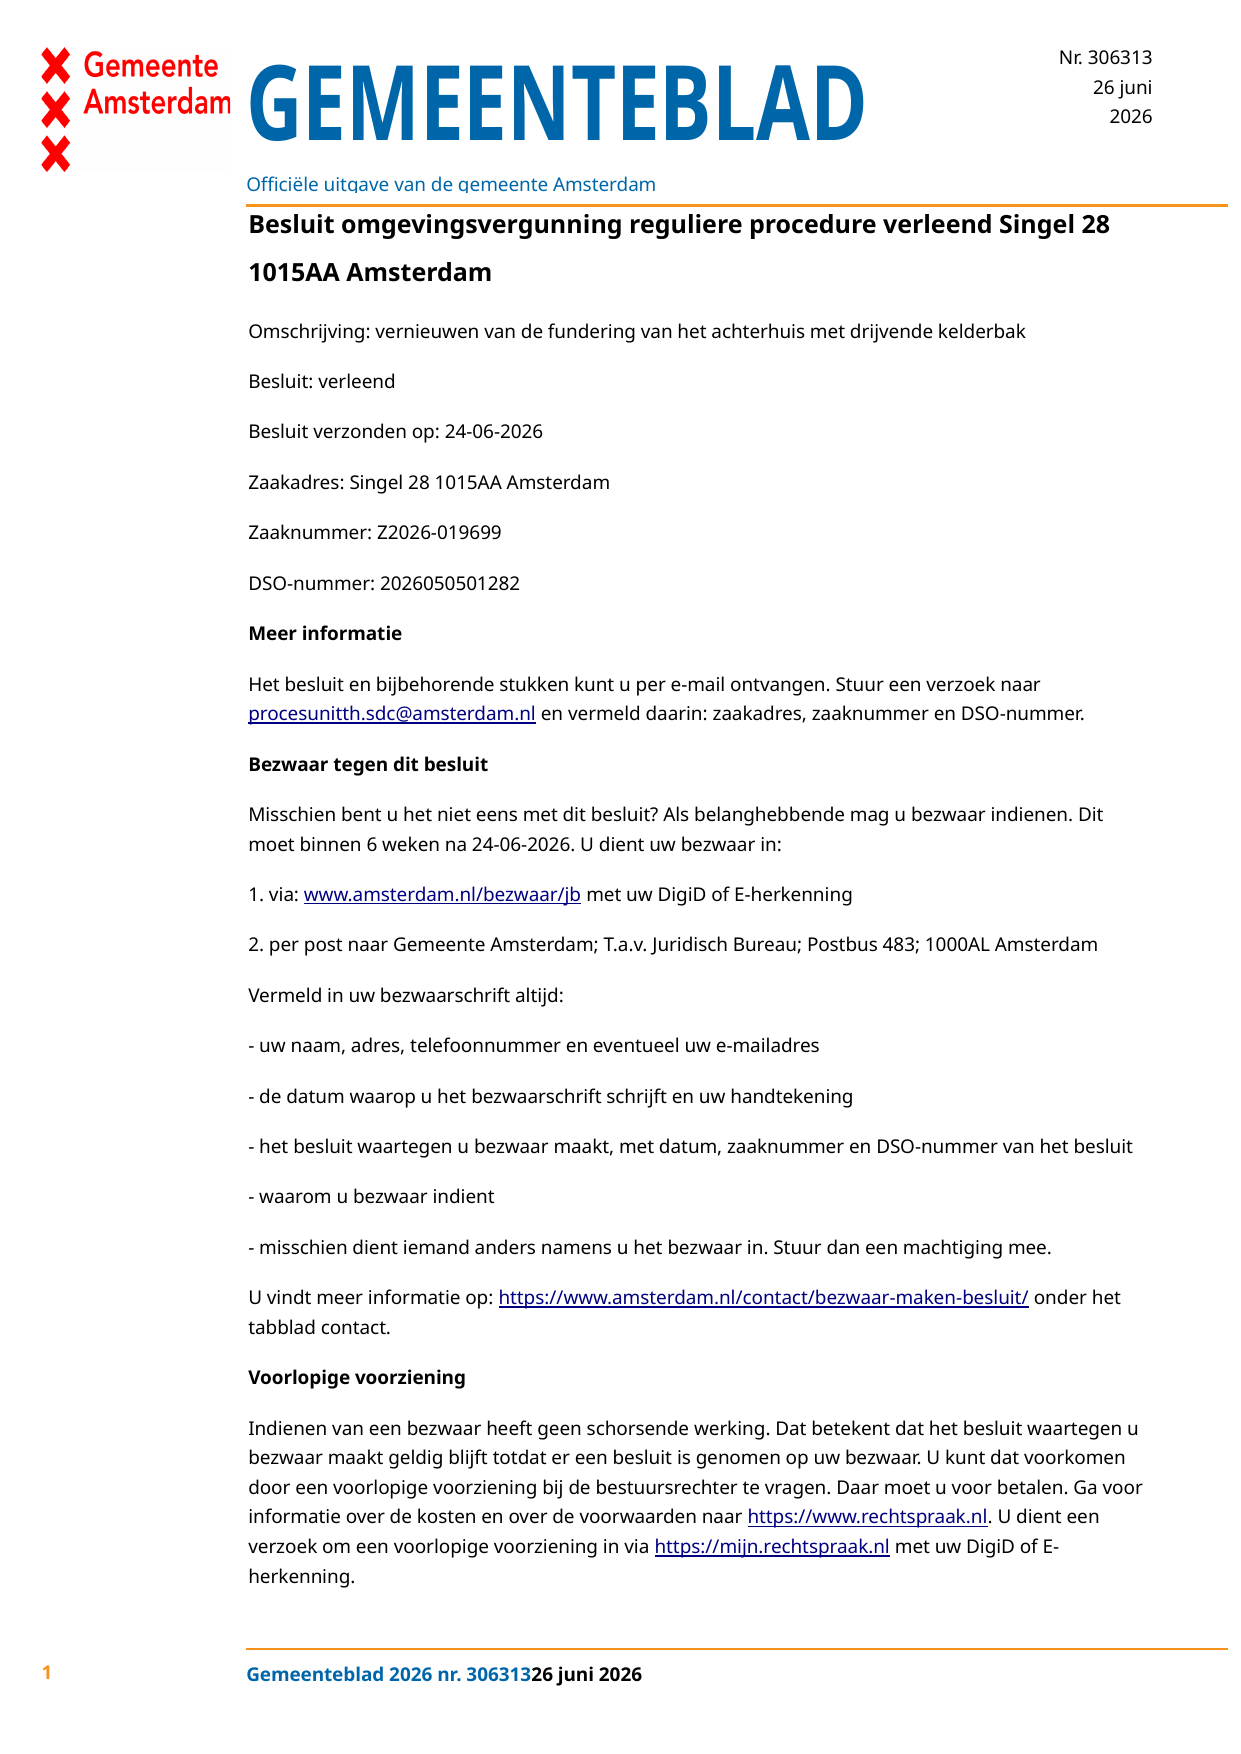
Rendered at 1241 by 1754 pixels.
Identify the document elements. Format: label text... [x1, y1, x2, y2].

text Vermeld in uw bezwaarschrift altijd: [248, 982, 1152, 1008]
text - misschien dient iemand anders namens u het bezwaar in. Stuur dan een machtiging mee. [248, 1234, 1152, 1260]
text Bezwaar tegen dit besluit [248, 751, 1152, 777]
text 1. via: www.amsterdam.nl/bezwaar/jb met uw DigiD of E-herkenning [248, 881, 1152, 907]
text - waarom u bezwaar indient [248, 1184, 1152, 1209]
text Meer informatie [248, 620, 1152, 646]
text Indienen van een bezwaar heeft geen schorsende werking. Dat betekent dat het besluit waartegen u bezwaar maakt geldig blijft totdat er een besluit is genomen op uw bezwaar. U kunt dat voorkomen door een voorlopige voorziening bij de bestuursrechter te vragen. Daar moet u voor betalen. Ga voor informatie over de kosten en over de voorwaarden naar https://www.rechtspraak.nl. U dient een verzoek om een voorlopige voorziening in via https://mijn.rechtspraak.nl met uw DigiD of E-herkenning. [248, 1415, 1152, 1589]
text Zaaknummer: Z2026-019699 [248, 519, 1152, 545]
text - de datum waarop u het bezwaarschrift schrijft en uw handtekening [248, 1083, 1152, 1109]
text Het besluit en bijbehorende stukken kunt u per e-mail ontvangen. Stuur een verzoek naar procesunitth.sdc@amsterdam.nl en vermeld daarin: zaakadres, zaaknummer en DSO-nummer. [248, 671, 1152, 726]
text - het besluit waartegen u bezwaar maakt, met datum, zaaknummer en DSO-nummer van het besluit [248, 1133, 1152, 1159]
text Omschrijving: vernieuwen van de fundering van het achterhuis met drijvende kelderbak [248, 318, 1152, 344]
text Besluit: verleend [248, 368, 1152, 394]
text Besluit omgevingsvergunning reguliere procedure verleend Singel 28 1015AA Amsterdam [248, 207, 1152, 288]
text 2. per post naar Gemeente Amsterdam; T.a.v. Juridisch Bureau; Postbus 483; 1000AL Amsterdam [248, 932, 1152, 957]
text Zaakadres: Singel 28 1015AA Amsterdam [248, 469, 1152, 495]
text U vindt meer informatie op: https://www.amsterdam.nl/contact/bezwaar-maken-besluit/ onder het tabblad contact. [248, 1284, 1152, 1340]
text Voorlopige voorziening [248, 1364, 1152, 1390]
text Misschien bent u het niet eens met dit besluit? Als belanghebbende mag u bezwaar indienen. Dit moet binnen 6 weken na 24-06-2026. U dient uw bezwaar in: [248, 801, 1152, 857]
picture [41, 47, 231, 172]
text Besluit verzonden op: 24-06-2026 [248, 419, 1152, 444]
text DSO-nummer: 2026050501282 [248, 570, 1152, 596]
text - uw naam, adres, telefoonnummer en eventueel uw e-mailadres [248, 1032, 1152, 1058]
